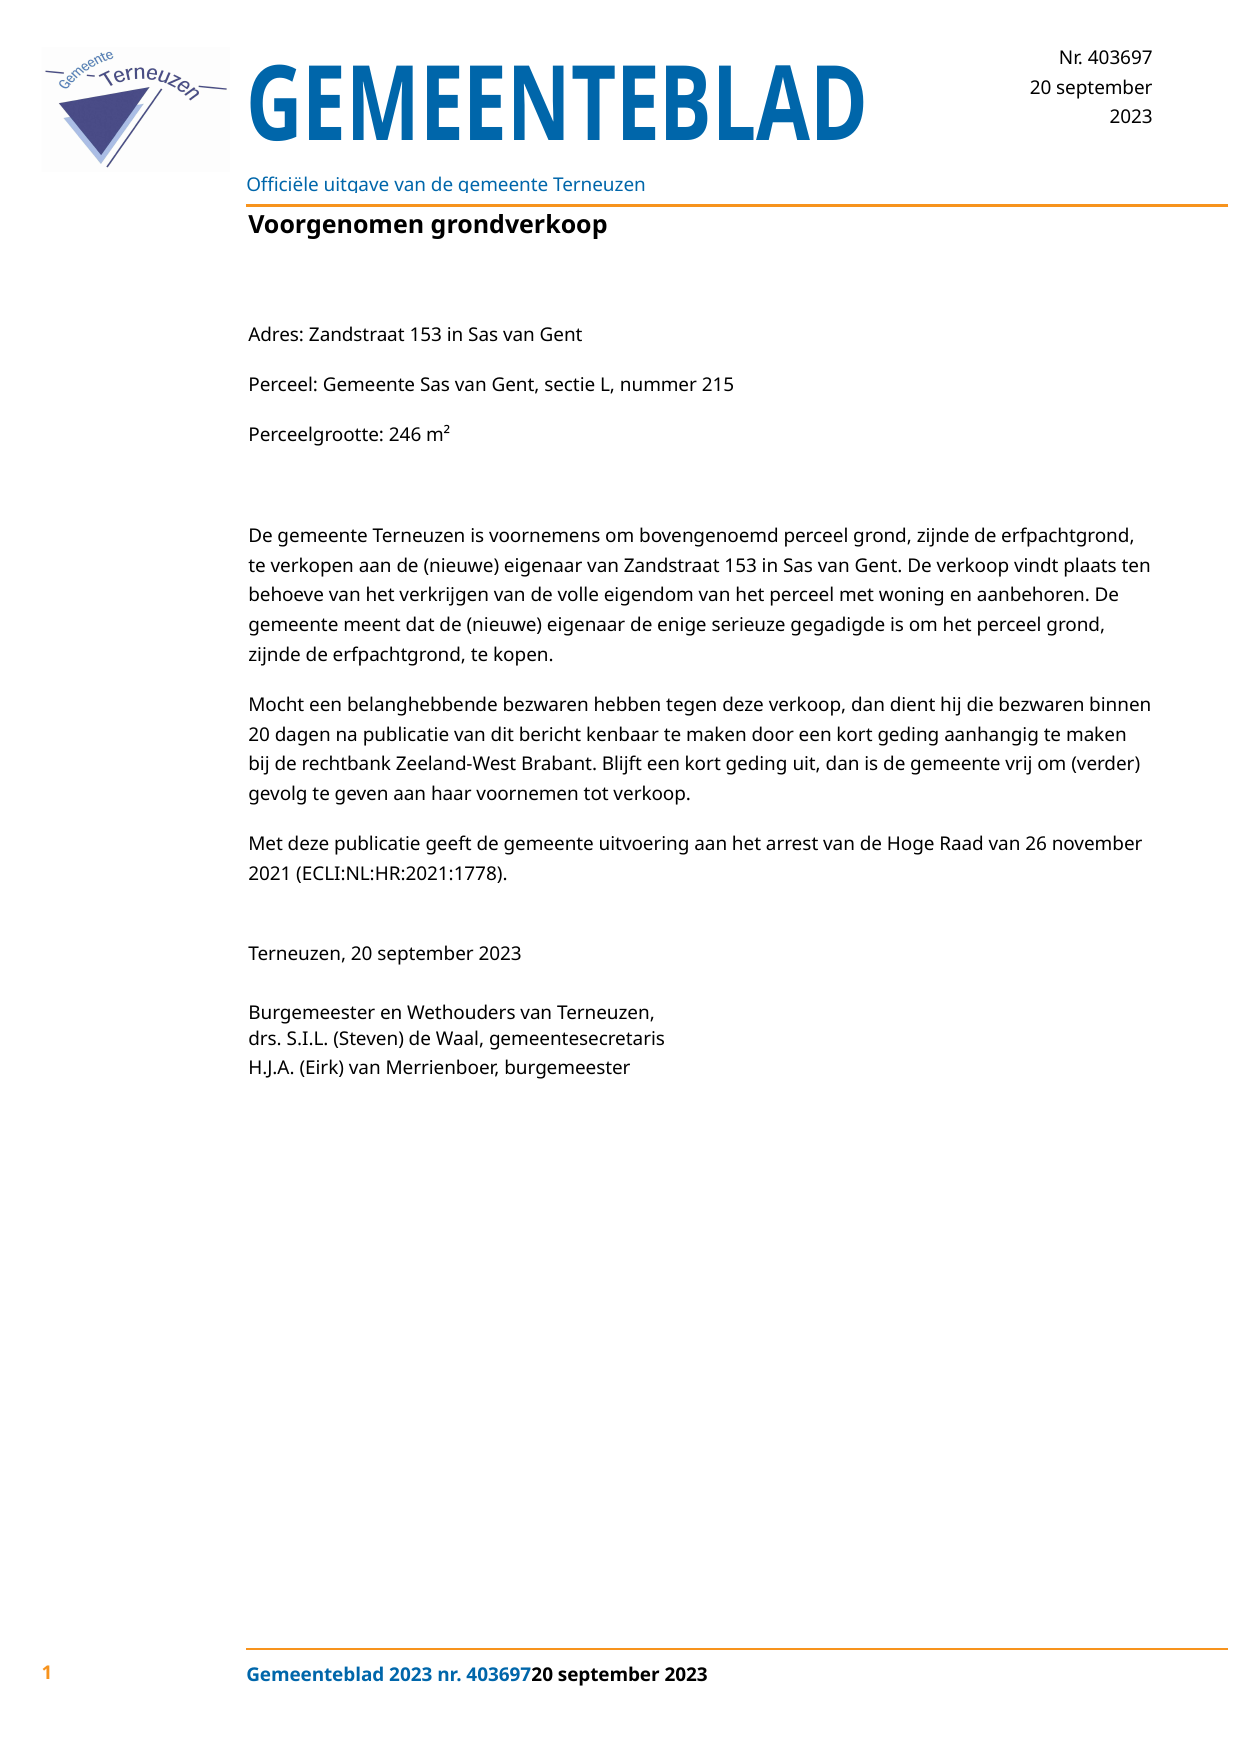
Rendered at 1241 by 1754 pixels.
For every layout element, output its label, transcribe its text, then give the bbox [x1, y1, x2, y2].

text Met deze publicatie geeft de gemeente uitvoering aan het arrest van de Hoge Raad van 26 november 2021 (ECLI:NL:HR:2021:1778). [248, 830, 1152, 886]
table_header Terneuzen, 20 september 2023 Burgemeester en Wethouders van Terneuzen, [248, 910, 1152, 1025]
text Mocht een belanghebbende bezwaren hebben tegen deze verkoop, dan dient hij die bezwaren binnen 20 dagen na publicatie van dit bericht kenbaar te maken door een kort geding aanhangig te maken bij de rechtbank Zeeland-West Brabant. Blijft een kort geding uit, dan is de gemeente vrij om (verder) gevolg te geven aan haar voornemen tot verkoop. [248, 691, 1152, 806]
text Adres: Zandstraat 153 in Sas van Gent [248, 321, 1152, 346]
table_cell [968, 1106, 1152, 1132]
picture [41, 47, 231, 172]
table_cell [248, 1080, 1152, 1106]
table_cell drs. S.I.L. (Steven) de Waal, gemeentesecretaris H.J.A. (Eirk) van Merrienboer, burgemeester [248, 1025, 968, 1080]
table_cell [968, 1025, 1152, 1080]
text Perceel: Gemeente Sas van Gent, sectie L, nummer 215 [248, 371, 1152, 397]
text Perceelgrootte: 246 m² [248, 422, 1152, 447]
text De gemeente Terneuzen is voornemens om bovengenoemd perceel grond, zijnde de erfpachtgrond, te verkopen aan de (nieuwe) eigenaar van Zandstraat 153 in Sas van Gent. De verkoop vindt plaats ten behoeve van het verkrijgen van de volle eigendom van het perceel met woning en aanbehoren. De gemeente meent dat de (nieuwe) eigenaar de enige serieuze gegadigde is om het perceel grond, zijnde de erfpachtgrond, te kopen. [248, 522, 1152, 666]
table_cell [248, 1106, 968, 1132]
text Voorgenomen grondverkoop [248, 207, 1152, 241]
